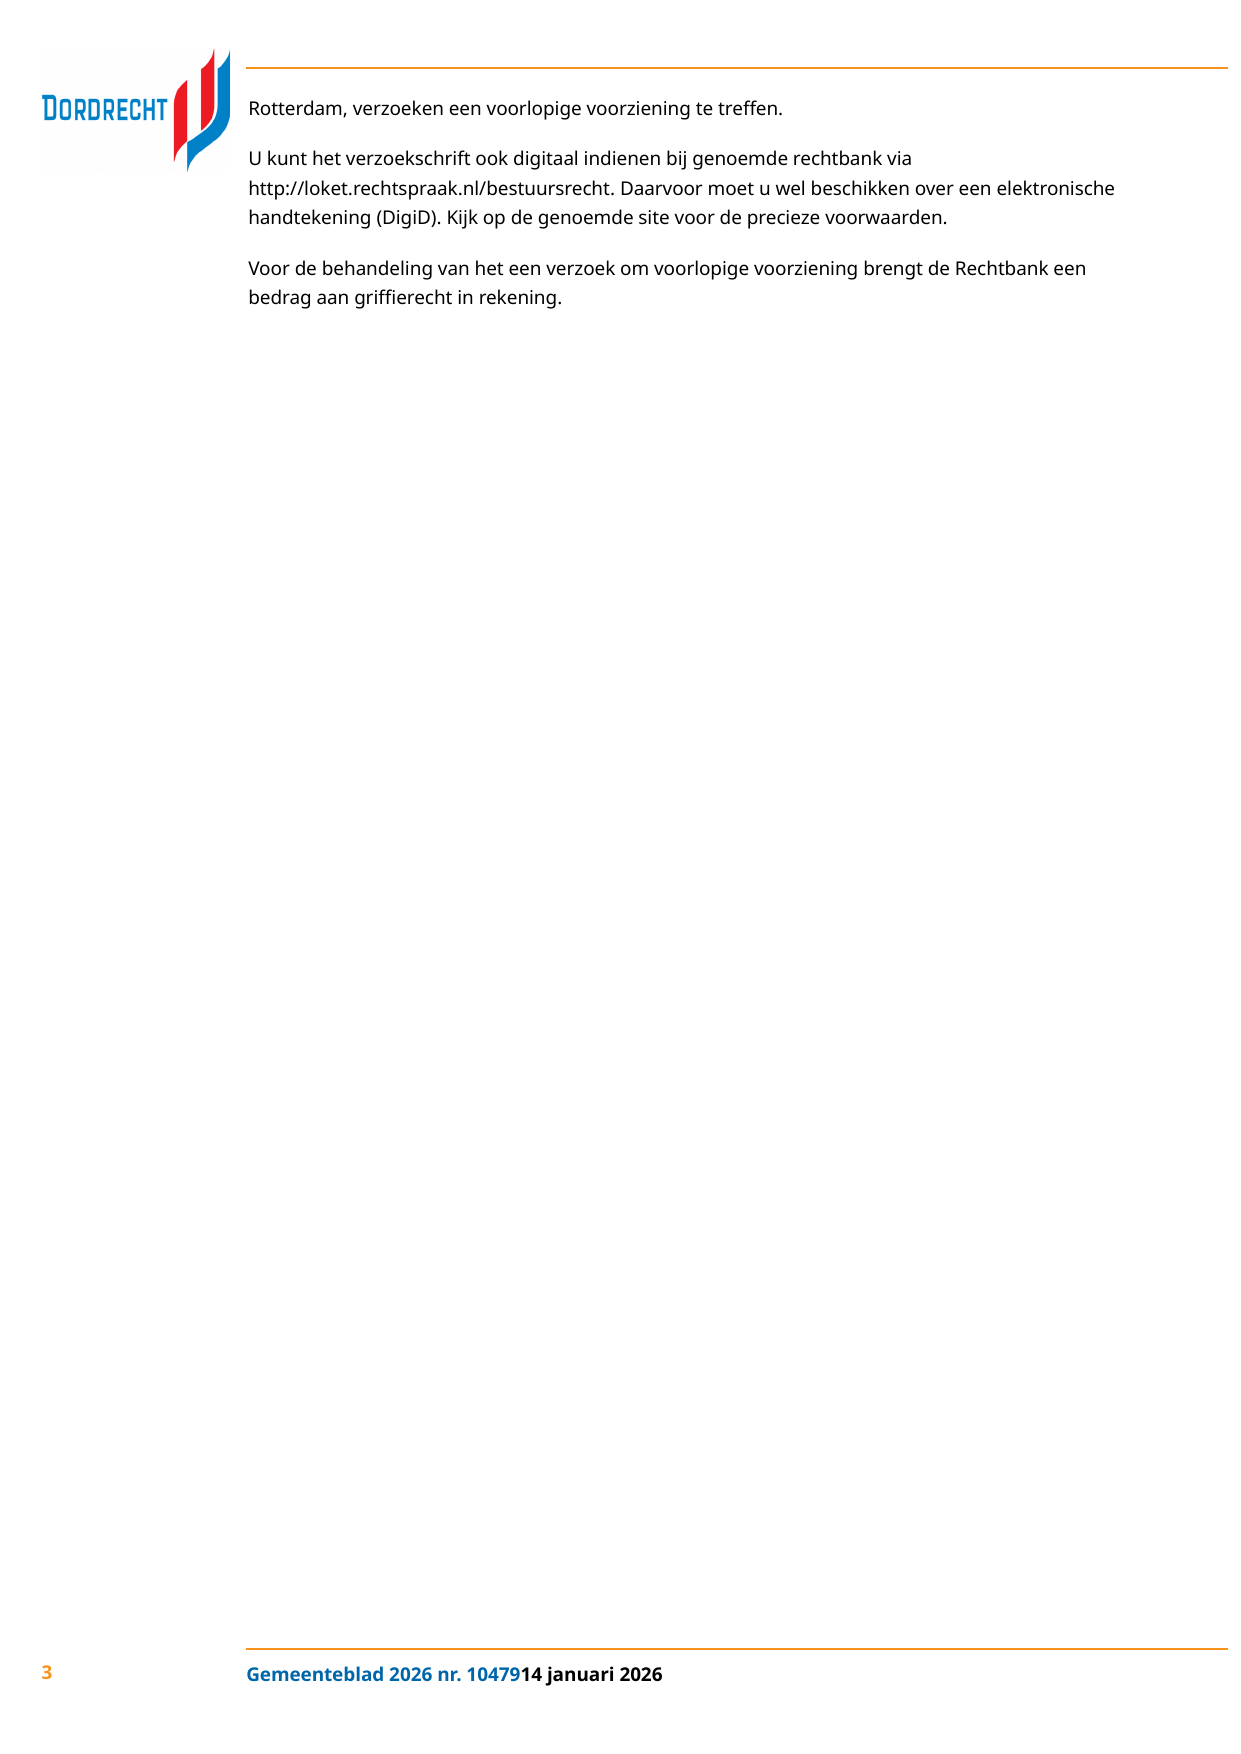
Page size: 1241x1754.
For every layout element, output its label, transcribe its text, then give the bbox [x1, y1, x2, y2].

picture [41, 47, 231, 172]
text Rotterdam, verzoeken een voorlopige voorziening te treffen. [248, 95, 1152, 121]
text U kunt het verzoekschrift ook digitaal indienen bij genoemde rechtbank via http://loket.rechtspraak.nl/bestuursrecht. Daarvoor moet u wel beschikken over een elektronische handtekening (DigiD). Kijk op de genoemde site voor de precieze voorwaarden. [248, 145, 1152, 230]
text Voor de behandeling van het een verzoek om voorlopige voorziening brengt de Rechtbank een bedrag aan griffierecht in rekening. [248, 255, 1152, 310]
